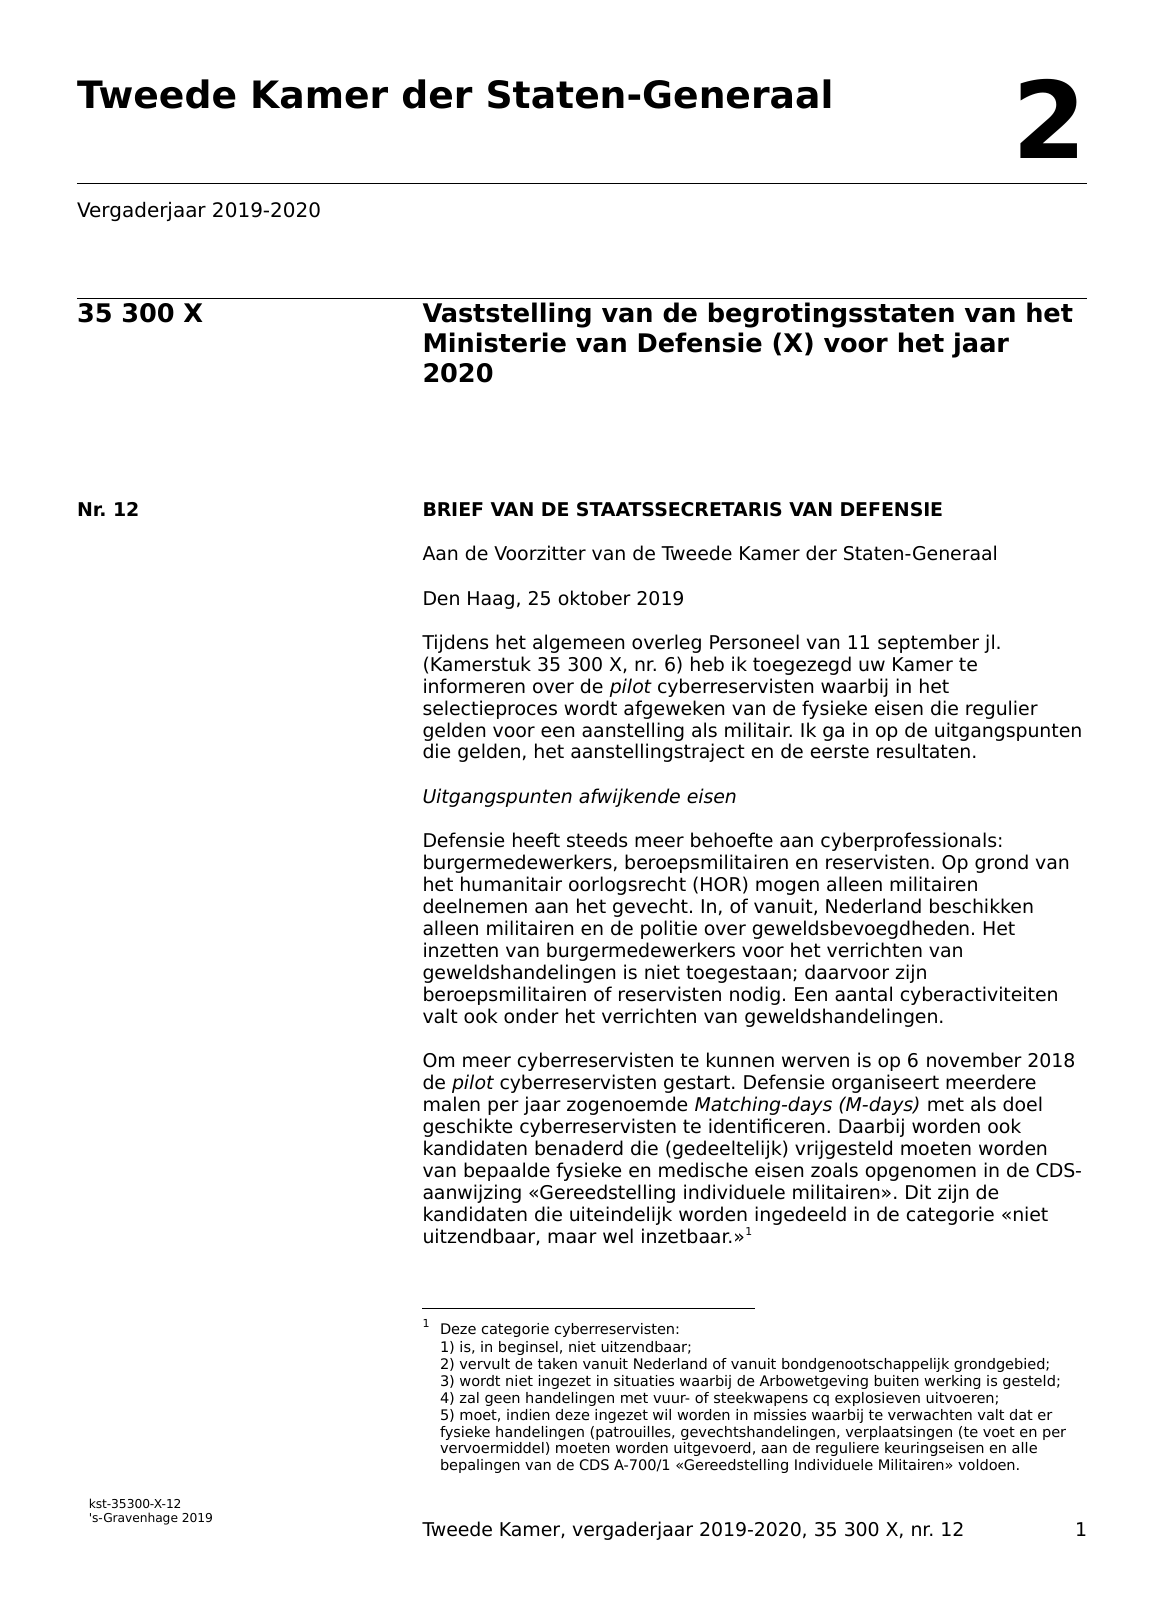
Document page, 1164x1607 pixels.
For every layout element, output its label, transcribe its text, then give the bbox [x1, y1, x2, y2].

text Aan de Voorzitter van de Tweede Kamer der Staten-Generaal [422, 543, 1087, 565]
text Om meer cyberreservisten te kunnen werven is op 6 november 2018 de pilot cyberreservisten gestart. Defensie organiseert meerdere malen per jaar zogenoemde Matching-days (M-days) met als doel geschikte cyberreservisten te identificeren. Daarbij worden ook kandidaten benaderd die (gedeeltelijk) vrijgesteld moeten worden van bepaalde fysieke en medische eisen zoals opgenomen in de CDS-aanwijzing «Gereedstelling individuele militairen». Dit zijn de kandidaten die uiteindelijk worden ingedeeld in de categorie «niet uitzendbaar, maar wel inzetbaar.» [422, 1050, 1087, 1248]
text 1) is, in beginsel, niet uitzendbaar; [440, 1339, 1087, 1356]
text Den Haag, 25 oktober 2019 [422, 587, 1087, 609]
text 4) zal geen handelingen met vuur- of steekwapens cq explosieven uitvoeren; [440, 1390, 1087, 1407]
subtitle Nr. 12 BRIEF VAN DE STAATSSECRETARIS VAN DEFENSIE [77, 499, 1087, 521]
table_cell Vergaderjaar 2019-2020 [77, 184, 1087, 298]
text Deze categorie cyberreservisten: [422, 1317, 1087, 1339]
text kst-35300-X-12 [88, 1497, 323, 1511]
table_header 2 [886, 59, 1087, 183]
text Tijdens het algemeen overleg Personeel van 11 september jl. (Kamerstuk 35 300 X, nr. 6) heb ik toegezegd uw Kamer te informeren over de pilot cyberreservisten waarbij in het selectieproces wordt afgeweken van de fysieke eisen die regulier gelden voor een aanstelling als militair. Ik ga in op de uitgangspunten die gelden, het aanstellingstraject en de eerste resultaten. [422, 632, 1087, 763]
text Defensie heeft steeds meer behoefte aan cyberprofessionals: burgermedewerkers, beroepsmilitairen en reservisten. Op grond van het humanitair oorlogsrecht (HOR) mogen alleen militairen deelnemen aan het gevecht. In, of vanuit, Nederland beschikken alleen militairen en de politie over geweldsbevoegdheden. Het inzetten van burgermedewerkers voor het verrichten van geweldshandelingen is niet toegestaan; daarvoor zijn beroepsmilitairen of reservisten nodig. Een aantal cyberactiviteiten valt ook onder het verrichten van geweldshandelingen. [422, 830, 1087, 1028]
table_header Tweede Kamer der Staten-Generaal [77, 59, 886, 183]
text 2) vervult de taken vanuit Nederland of vanuit bondgenootschappelijk grondgebied; [440, 1356, 1087, 1373]
text 5) moet, indien deze ingezet wil worden in missies waarbij te verwachten valt dat er fysieke handelingen (patrouilles, gevechtshandelingen, verplaatsingen (te voet en per vervoermiddel) moeten worden uitgevoerd, aan de reguliere keuringseisen en alle bepalingen van de CDS A-700/1 «Gereedstelling Individuele Militairen» voldoen. [440, 1407, 1087, 1474]
subtitle Uitgangspunten afwijkende eisen [422, 786, 1087, 808]
text 's-Gravenhage 2019 [88, 1511, 323, 1525]
subtitle 35 300 X Vaststelling van de begrotingsstaten van het Ministerie van Defensie (X) voor het jaar 2020 [77, 299, 1087, 388]
text 3) wordt niet ingezet in situaties waarbij de Arbowetgeving buiten werking is gesteld; [440, 1373, 1087, 1390]
